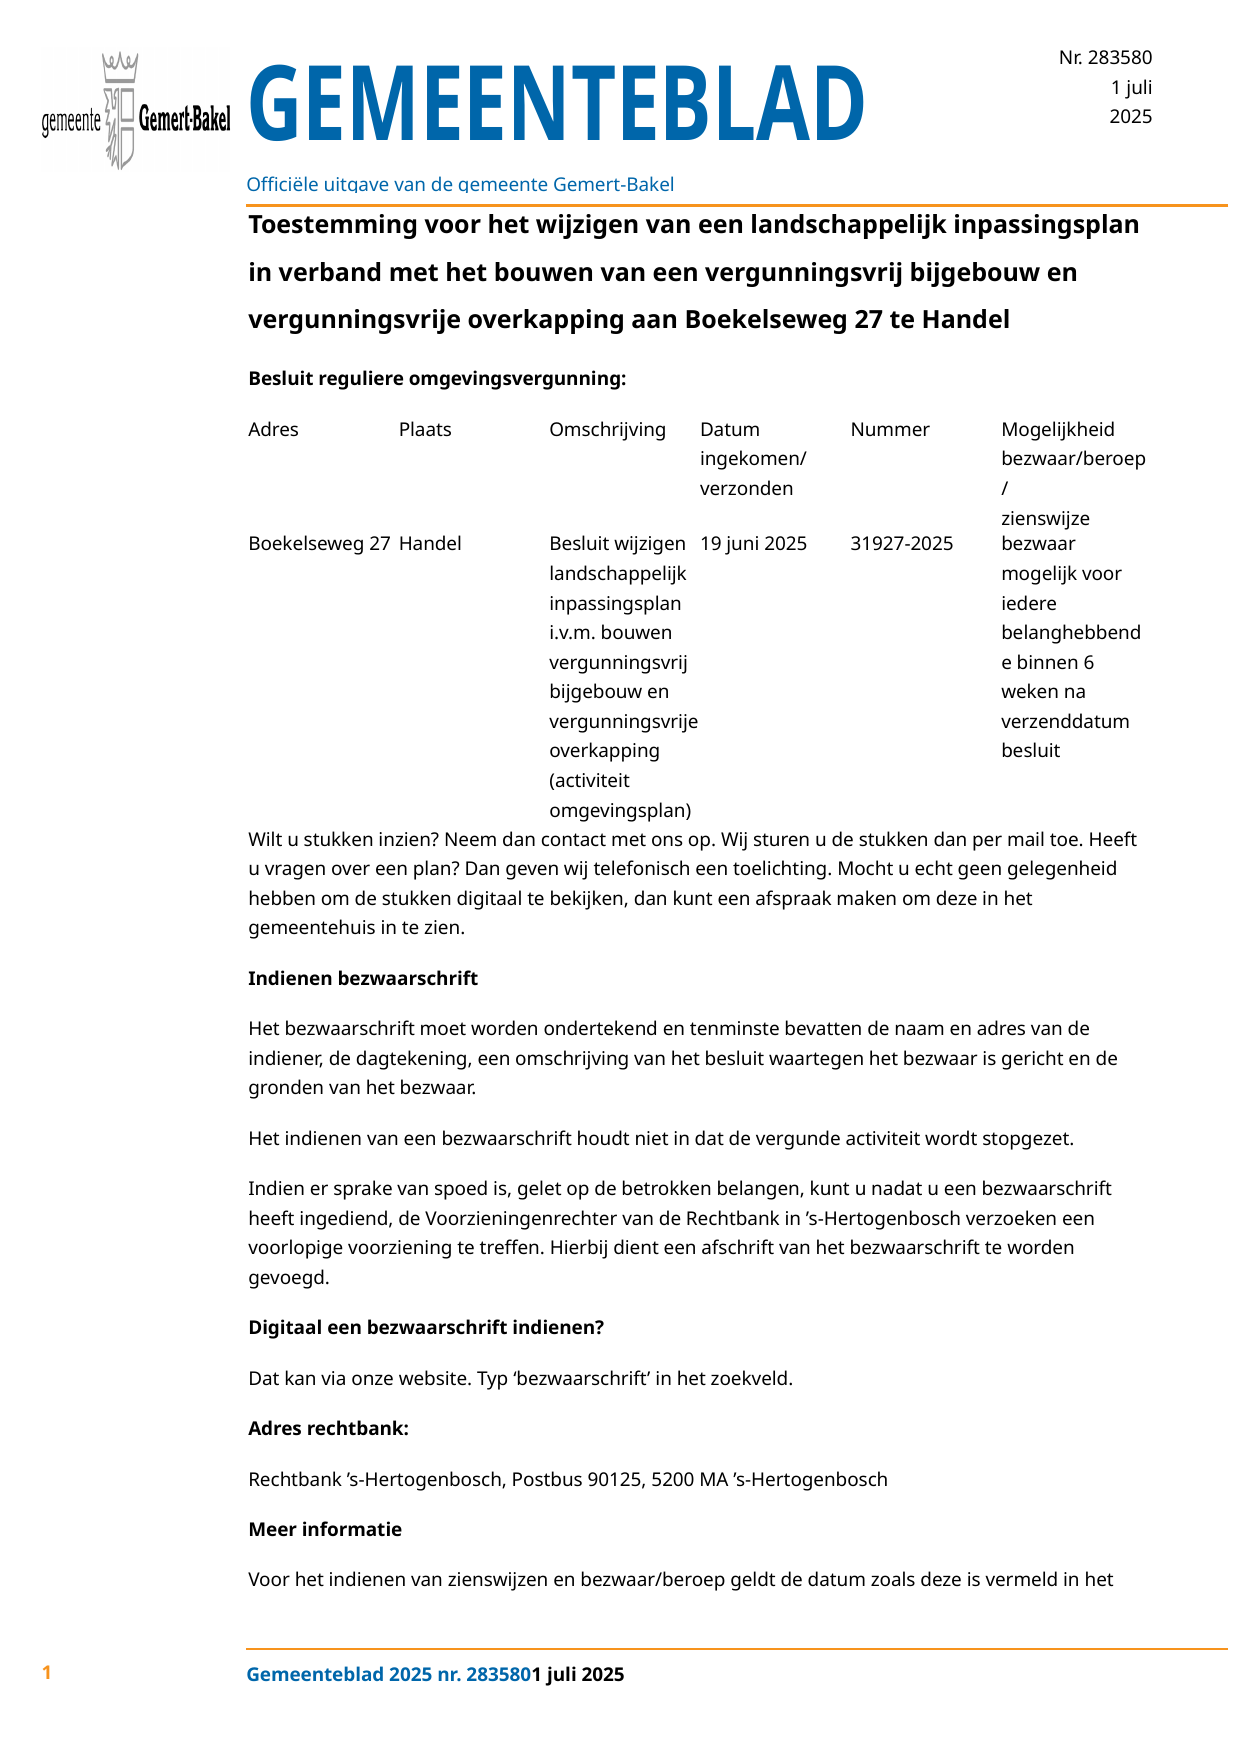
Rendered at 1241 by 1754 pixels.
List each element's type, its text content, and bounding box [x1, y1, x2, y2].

text Meer informatie [248, 1516, 1152, 1542]
text Voor het indienen van zienswijzen en bezwaar/beroep geldt de datum zoals deze is vermeld in het [248, 1567, 1152, 1592]
text Indien er sprake van spoed is, gelet op de betrokken belangen, kunt u nadat u een bezwaarschrift heeft ingediend, de Voorzieningenrechter van de Rechtbank in ’s-Hertogenbosch verzoeken een voorlopige voorziening te treffen. Hierbij dient een afschrift van het bezwaarschrift te worden gevoegd. [248, 1175, 1152, 1290]
text Rechtbank ’s-Hertogenbosch, Postbus 90125, 5200 MA ’s-Hertogenbosch [248, 1466, 1152, 1491]
table_header Plaats [399, 416, 549, 531]
text Dat kan via onze website. Typ ‘bezwaarschrift’ in het zoekveld. [248, 1365, 1152, 1391]
table_cell bezwaar mogelijk voor iedere belanghebbende binnen 6 weken na verzenddatum besluit [1001, 531, 1152, 822]
text Wilt u stukken inzien? Neem dan contact met ons op. Wij sturen u de stukken dan per mail toe. Heeft u vragen over een plan? Dan geven wij telefonisch een toelichting. Mocht u echt geen gelegenheid hebben om de stukken digitaal te bekijken, dan kunt een afspraak maken om deze in het gemeentehuis in te zien. [248, 826, 1152, 940]
text Het bezwaarschrift moet worden ondertekend en tenminste bevatten de naam en adres van de indiener, de dagtekening, een omschrijving van het besluit waartegen het bezwaar is gericht en de gronden van het bezwaar. [248, 1015, 1152, 1100]
text Besluit reguliere omgevingsvergunning: [248, 366, 1152, 391]
table_header Adres [248, 416, 398, 531]
table_cell Besluit wijzigen landschappelijk inpassingsplan i.v.m. bouwen vergunningsvrij bijgebouw en vergunningsvrije overkapping (activiteit omgevingsplan) [549, 531, 700, 822]
picture [41, 47, 231, 172]
table_cell 31927-2025 [850, 531, 1001, 822]
table_header Omschrijving [549, 416, 700, 531]
text Indienen bezwaarschrift [248, 965, 1152, 991]
table_cell 19 juni 2025 [700, 531, 850, 822]
table_header Datum ingekomen/ verzonden [700, 416, 850, 531]
table_cell Handel [399, 531, 549, 822]
text Digitaal een bezwaarschrift indienen? [248, 1314, 1152, 1340]
text Toestemming voor het wijzigen van een landschappelijk inpassingsplan in verband met het bouwen van een vergunningsvrij bijgebouw en vergunningsvrije overkapping aan Boekelseweg 27 te Handel [248, 207, 1152, 336]
table_cell Boekelseweg 27 [248, 531, 398, 822]
text Adres rechtbank: [248, 1415, 1152, 1441]
text Het indienen van een bezwaarschrift houdt niet in dat de vergunde activiteit wordt stopgezet. [248, 1125, 1152, 1151]
table_header Mogelijkheid bezwaar/beroep/ zienswijze [1001, 416, 1152, 531]
table_header Nummer [850, 416, 1001, 531]
